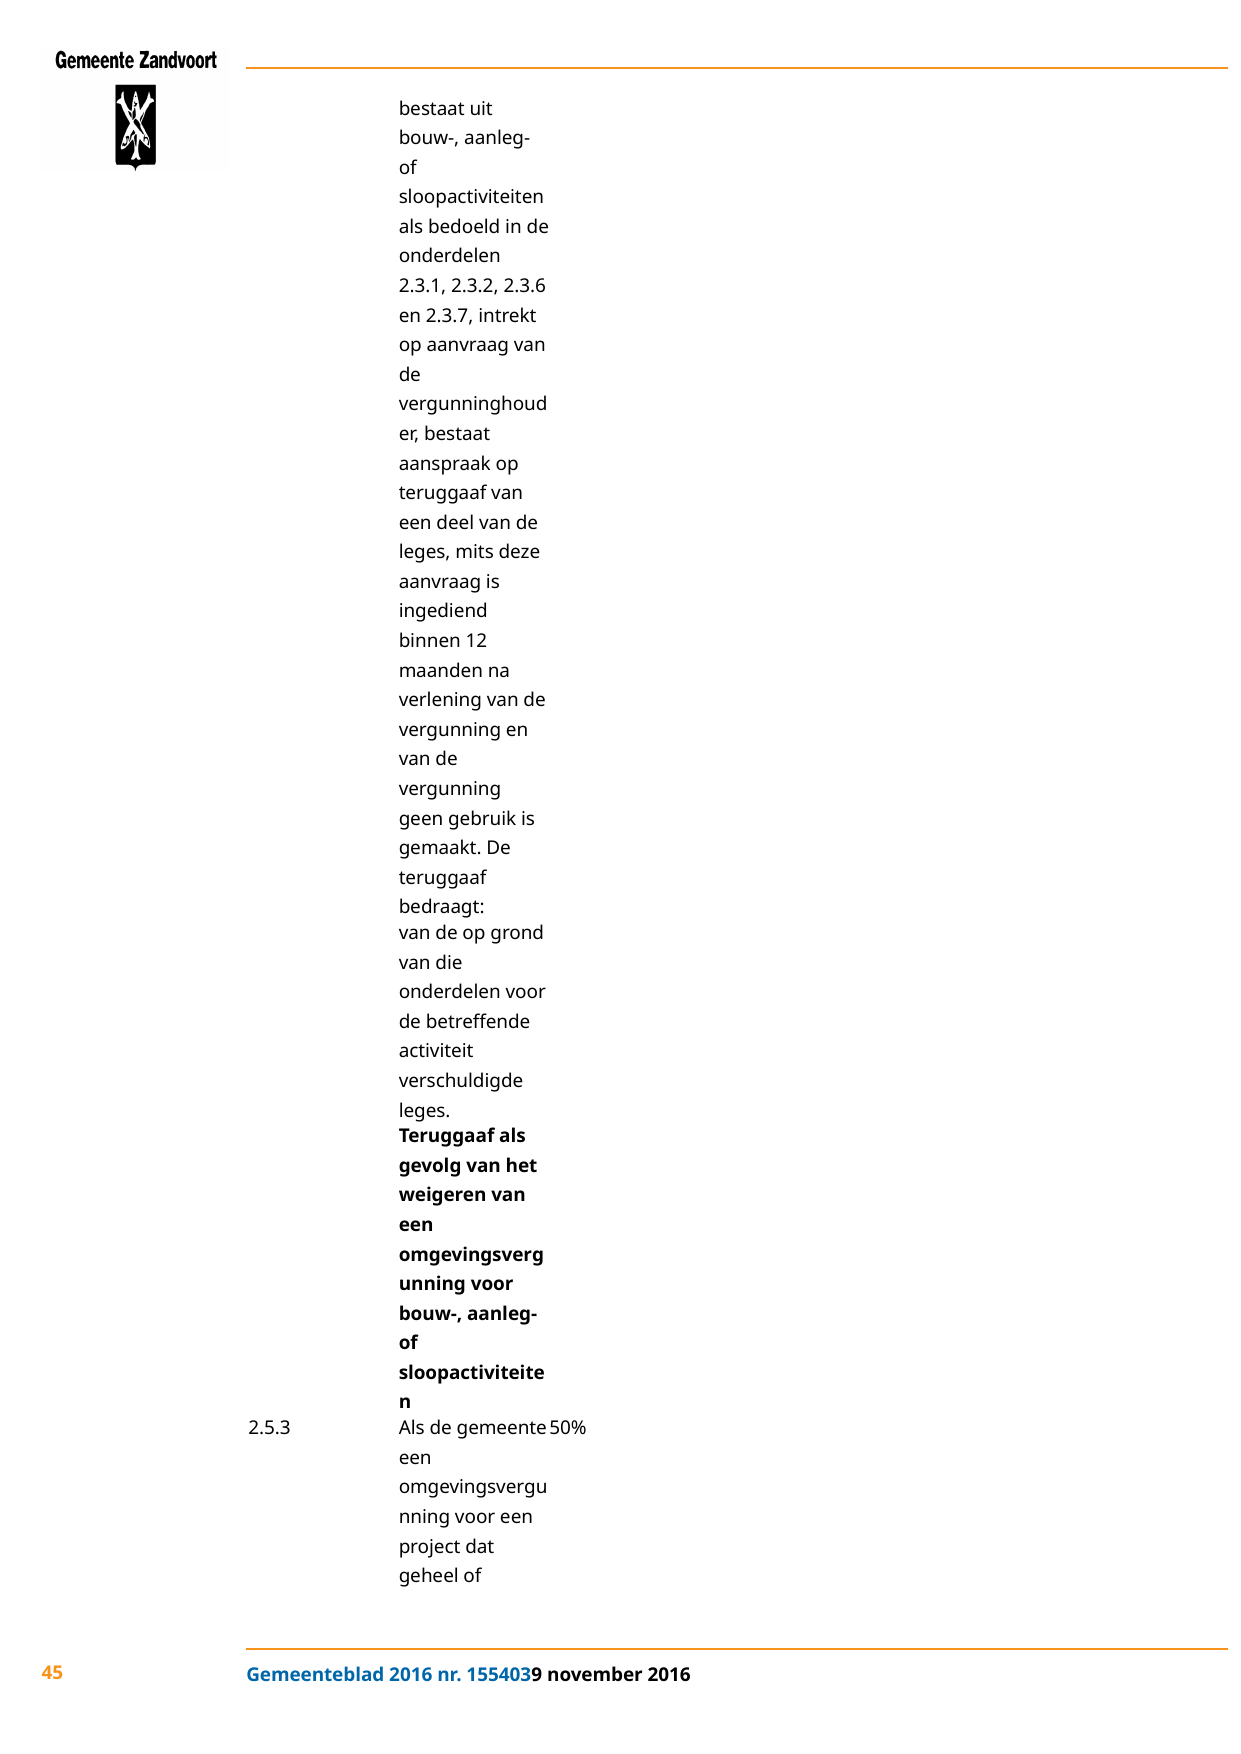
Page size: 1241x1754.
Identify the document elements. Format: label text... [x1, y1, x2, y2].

table_cell 2.5.3 [248, 1415, 398, 1588]
table_cell 50% [549, 1415, 700, 1588]
table_cell [549, 1123, 700, 1414]
table_cell [248, 1123, 398, 1414]
table_cell Teruggaaf als gevolg van het weigeren van een omgevingsvergunning voor bouw-, aanleg- of sloopactiviteiten [399, 1123, 549, 1414]
table_cell [248, 919, 398, 1122]
table_cell van de op grond van die onderdelen voor de betreffende activiteit verschuldigde leges. [399, 919, 549, 1122]
table_cell [549, 919, 700, 1122]
table_cell [549, 95, 700, 919]
table_cell [248, 95, 398, 919]
picture [41, 47, 231, 172]
table_cell bestaat uit bouw-, aanleg- of sloopactiviteiten als bedoeld in de onderdelen 2.3.1, 2.3.2, 2.3.6 en 2.3.7, intrekt op aanvraag van de vergunninghouder, bestaat aanspraak op teruggaaf van een deel van de leges, mits deze aanvraag is ingediend binnen 12 maanden na verlening van de vergunning en van de vergunning geen gebruik is gemaakt. De teruggaaf bedraagt: [399, 95, 549, 919]
table_cell Als de gemeente een omgevingsvergunning voor een project dat geheel of [399, 1415, 549, 1588]
